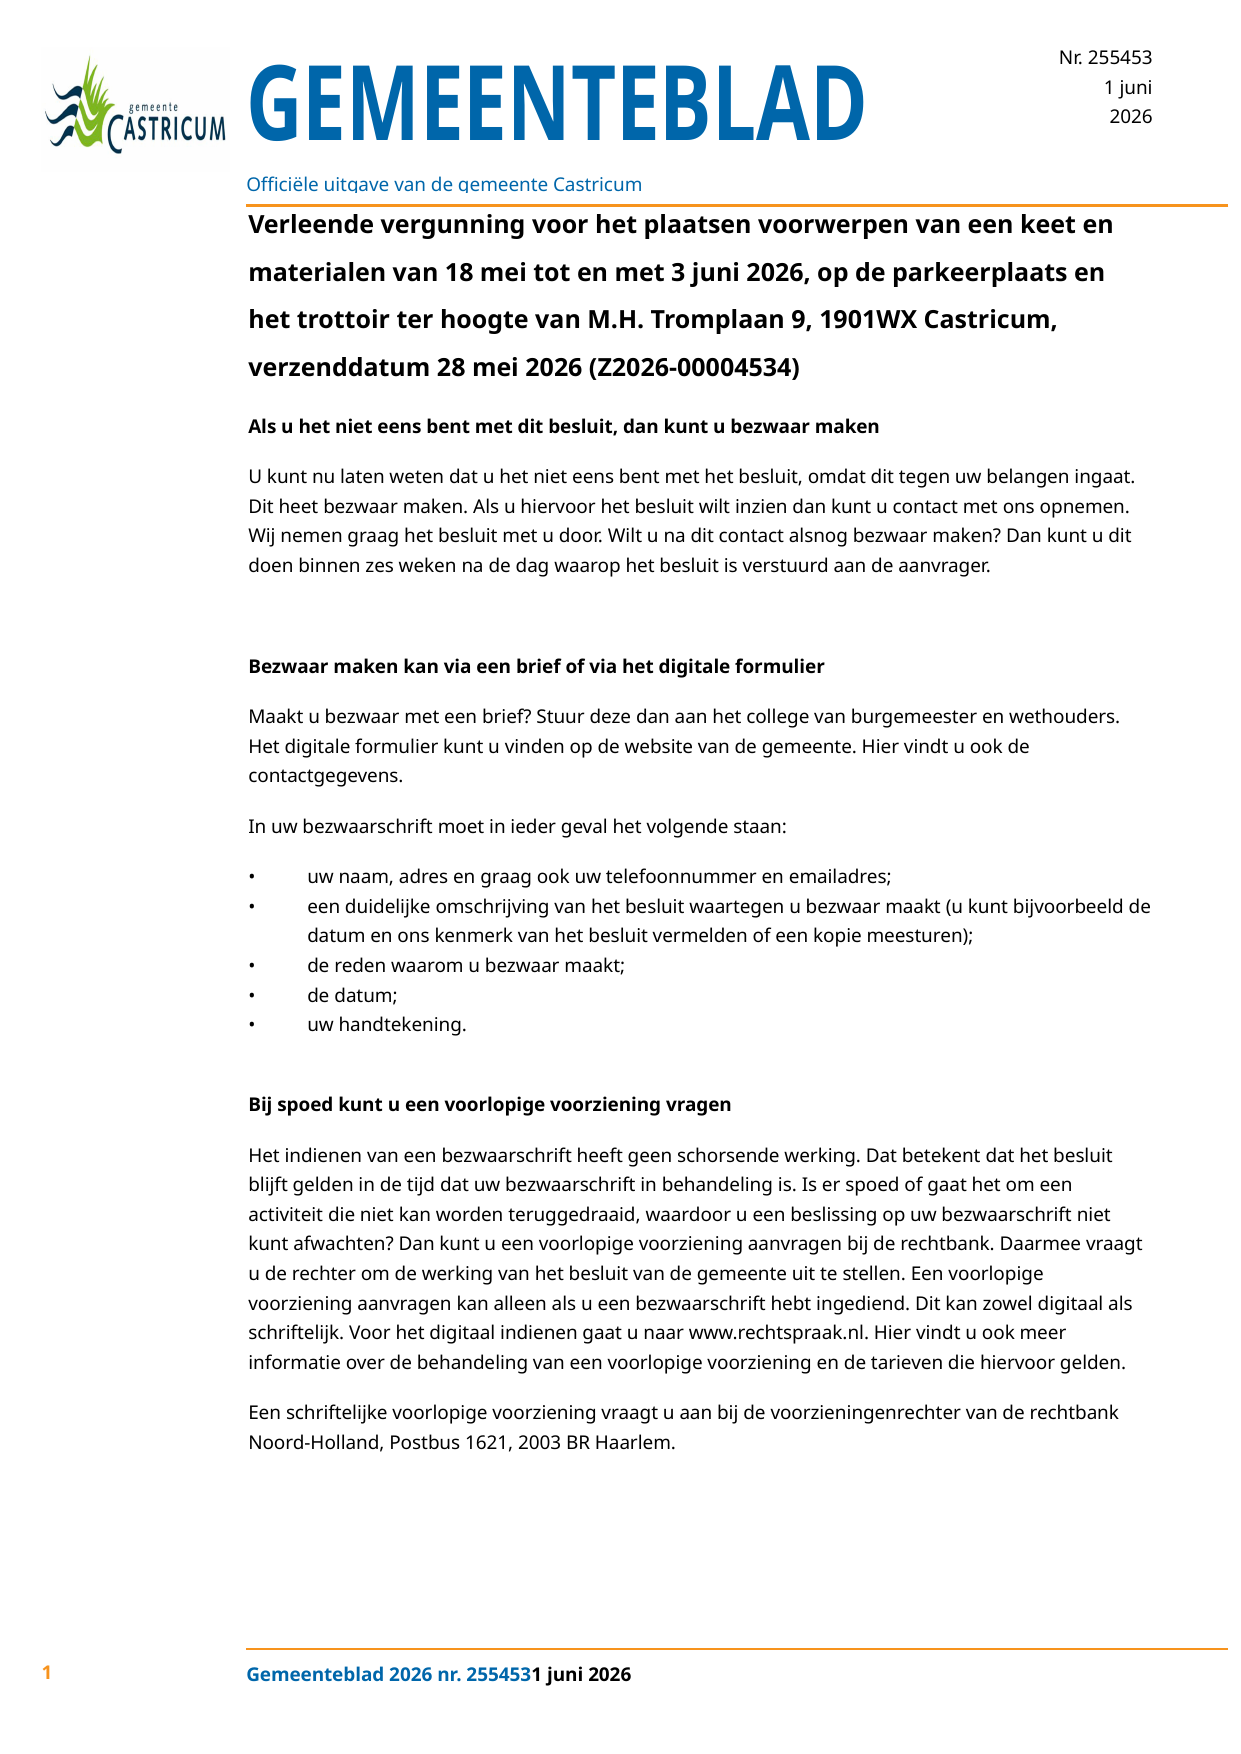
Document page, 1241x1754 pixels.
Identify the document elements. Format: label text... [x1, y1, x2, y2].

picture [41, 47, 231, 172]
text Een schriftelijke voorlopige voorziening vraagt u aan bij de voorzieningenrechter van de rechtbank Noord-Holland, Postbus 1621, 2003 BR Haarlem. [248, 1399, 1152, 1455]
text Als u het niet eens bent met dit besluit, dan kunt u bezwaar maken [248, 413, 1152, 439]
text Verleende vergunning voor het plaatsen voorwerpen van een keet en materialen van 18 mei tot en met 3 juni 2026, op de parkeerplaats en het trottoir ter hoogte van M.H. Tromplaan 9, 1901WX Castricum, verzenddatum 28 mei 2026 (Z2026-00004534) [248, 207, 1152, 384]
list uw naam, adres en graag ook uw telefoonnummer en emailadres; [248, 863, 1152, 889]
list de reden waarom u bezwaar maakt; [248, 952, 1152, 978]
text Bij spoed kunt u een voorlopige voorziening vragen [248, 1091, 1152, 1117]
text Maakt u bezwaar met een brief? Stuur deze dan aan het college van burgemeester en wethouders. Het digitale formulier kunt u vinden op de website van de gemeente. Hier vindt u ook de contactgegevens. [248, 703, 1152, 788]
list de datum; [248, 982, 1152, 1008]
list uw handtekening. [248, 1011, 1152, 1037]
text Het indienen van een bezwaarschrift heeft geen schorsende werking. Dat betekent dat het besluit blijft gelden in de tijd dat uw bezwaarschrift in behandeling is. Is er spoed of gaat het om een activiteit die niet kan worden teruggedraaid, waardoor u een beslissing op uw bezwaarschrift niet kunt afwachten? Dan kunt u een voorlopige voorziening aanvragen bij de rechtbank. Daarmee vraagt u de rechter om de werking van het besluit van de gemeente uit te stellen. Een voorlopige voorziening aanvragen kan alleen als u een bezwaarschrift hebt ingediend. Dit kan zowel digitaal als schriftelijk. Voor het digitaal indienen gaat u naar www.rechtspraak.nl. Hier vindt u ook meer informatie over de behandeling van een voorlopige voorziening en de tarieven die hiervoor gelden. [248, 1142, 1152, 1375]
text In uw bezwaarschrift moet in ieder geval het volgende staan: [248, 813, 1152, 839]
list een duidelijke omschrijving van het besluit waartegen u bezwaar maakt (u kunt bijvoorbeeld de datum en ons kenmerk van het besluit vermelden of een kopie meesturen); [248, 893, 1152, 948]
text U kunt nu laten weten dat u het niet eens bent met het besluit, omdat dit tegen uw belangen ingaat. Dit heet bezwaar maken. Als u hiervoor het besluit wilt inzien dan kunt u contact met ons opnemen. Wij nemen graag het besluit met u door. Wilt u na dit contact alsnog bezwaar maken? Dan kunt u dit doen binnen zes weken na de dag waarop het besluit is verstuurd aan de aanvrager. [248, 463, 1152, 578]
text Bezwaar maken kan via een brief of via het digitale formulier [248, 653, 1152, 679]
